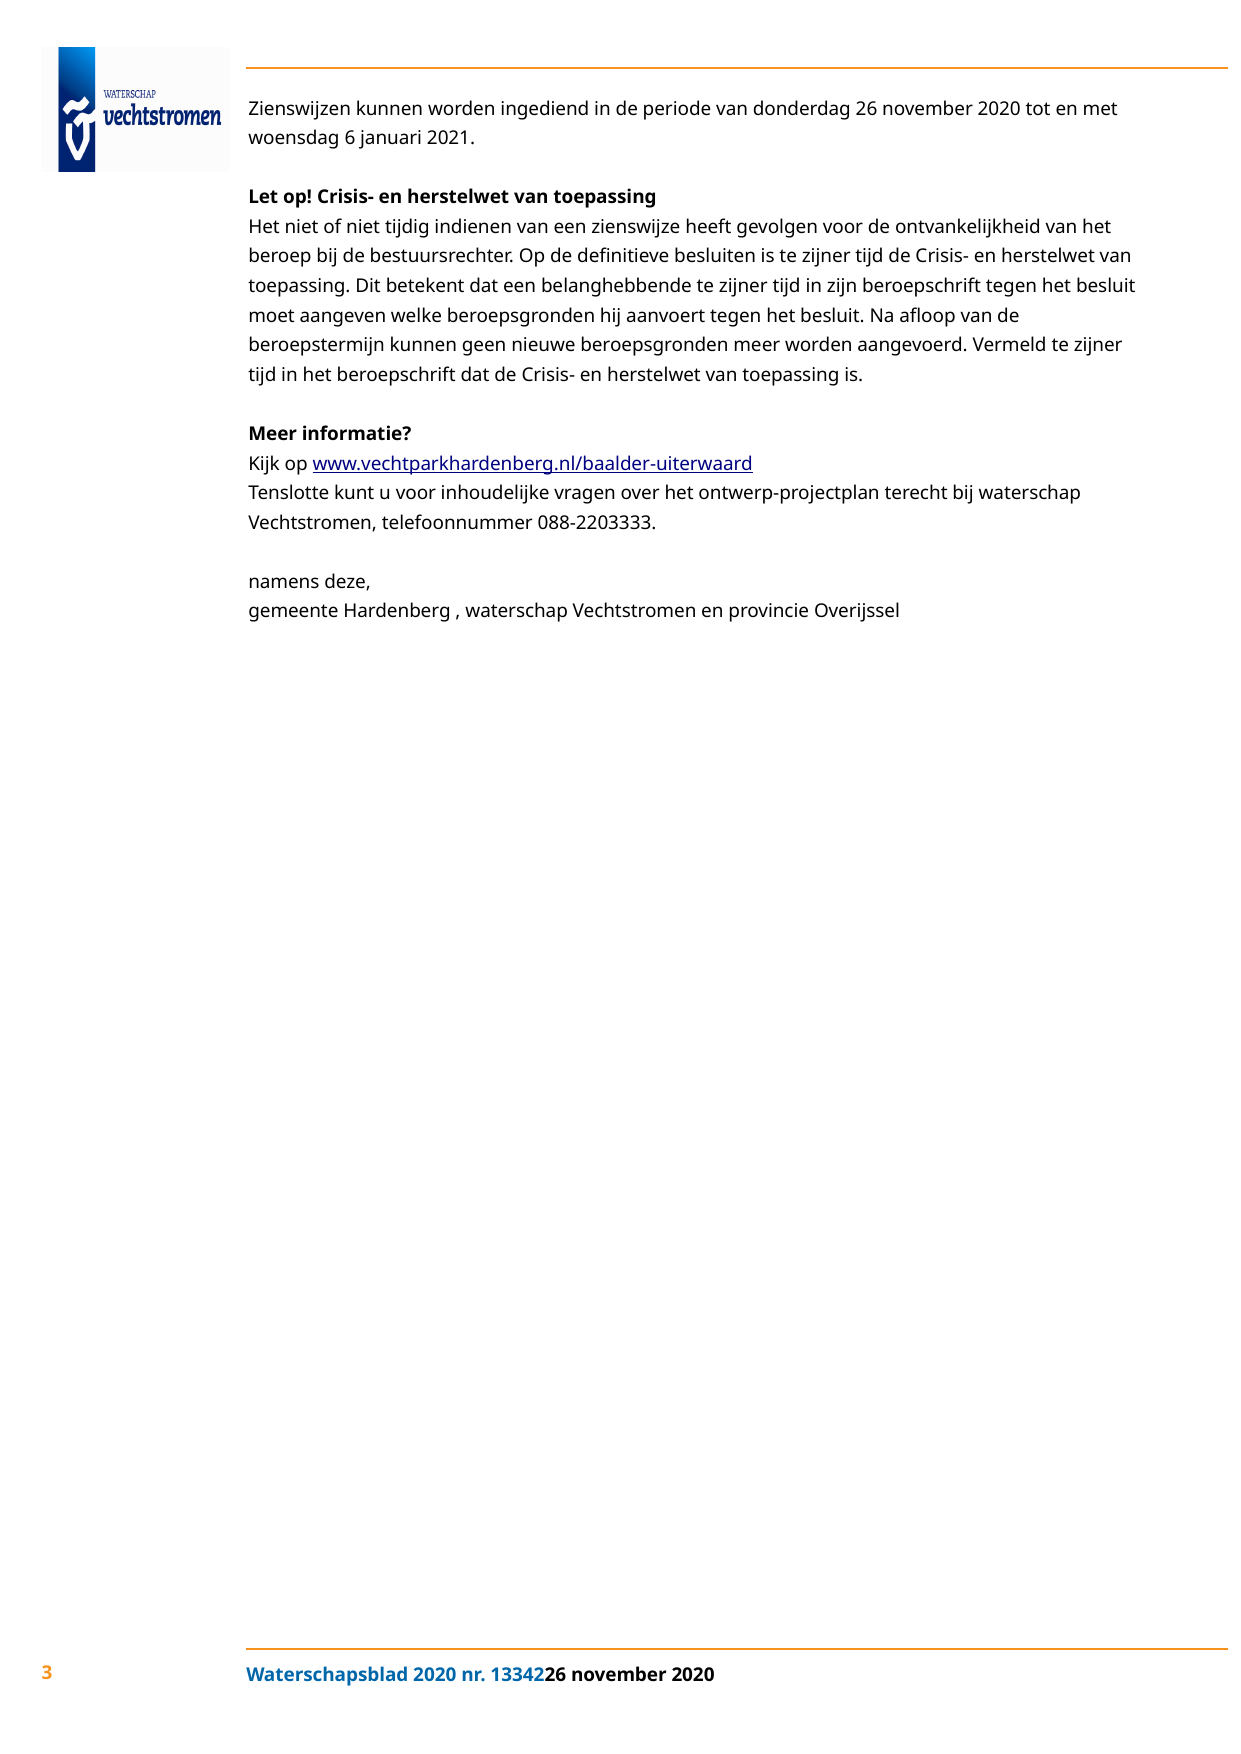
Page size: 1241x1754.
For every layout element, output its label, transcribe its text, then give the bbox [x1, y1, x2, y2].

text Meer informatie? [248, 420, 1152, 446]
text Kijk op www.vechtparkhardenberg.nl/baalder-uiterwaard [248, 450, 1152, 476]
picture [41, 47, 231, 172]
text Let op! Crisis- en herstelwet van toepassing [248, 183, 1152, 209]
text Zienswijzen kunnen worden ingediend in de periode van donderdag 26 november 2020 tot en met woensdag 6 januari 2021. [248, 95, 1152, 150]
text gemeente Hardenberg , waterschap Vechtstromen en provincie Overijssel [248, 598, 1152, 623]
text namens deze, [248, 568, 1152, 594]
text Tenslotte kunt u voor inhoudelijke vragen over het ontwerp-projectplan terecht bij waterschap Vechtstromen, telefoonnummer 088-2203333. [248, 479, 1152, 535]
text Het niet of niet tijdig indienen van een zienswijze heeft gevolgen voor de ontvankelijkheid van het beroep bij de bestuursrechter. Op de definitieve besluiten is te zijner tijd de Crisis- en herstelwet van toepassing. Dit betekent dat een belanghebbende te zijner tijd in zijn beroepschrift tegen het besluit moet aangeven welke beroepsgronden hij aanvoert tegen het besluit. Na afloop van de beroepstermijn kunnen geen nieuwe beroepsgronden meer worden aangevoerd. Vermeld te zijner tijd in het beroepschrift dat de Crisis- en herstelwet van toepassing is. [248, 213, 1152, 387]
